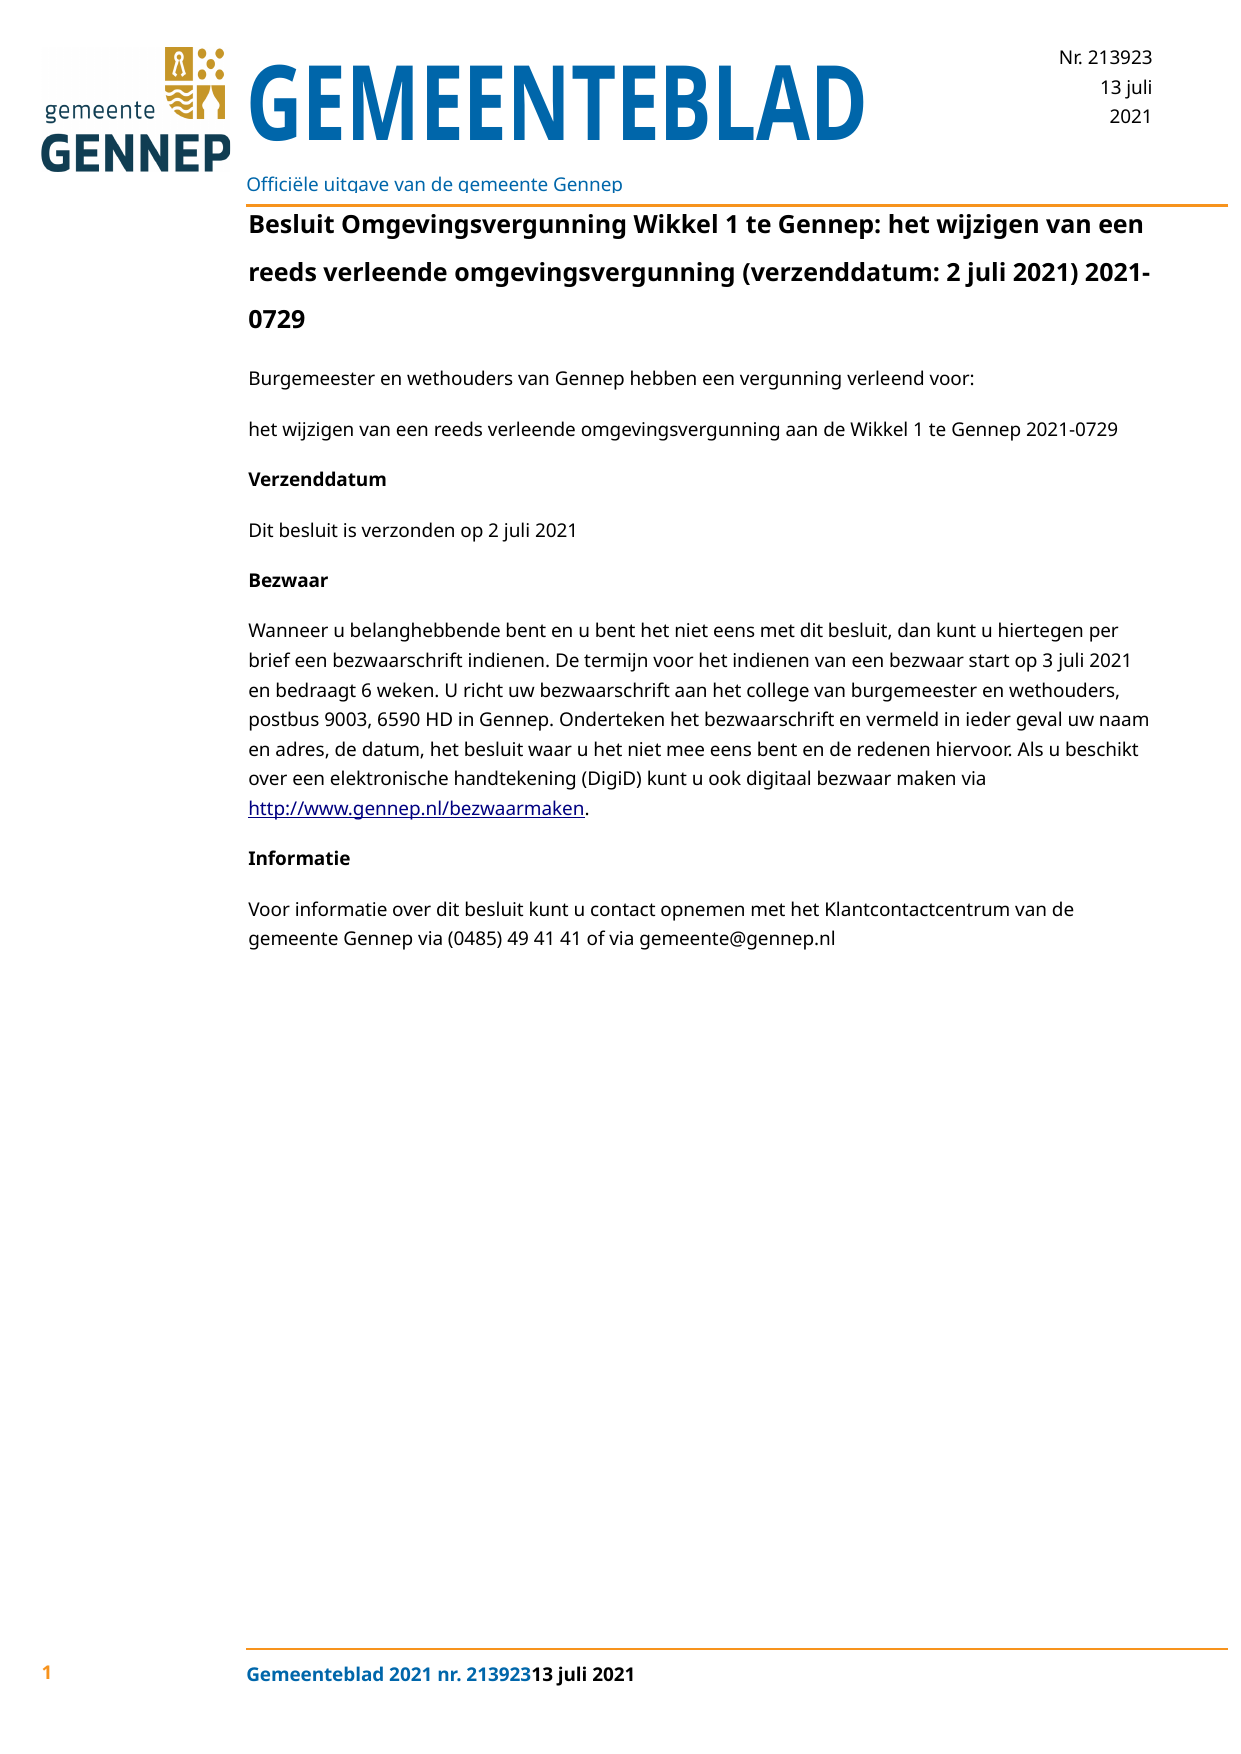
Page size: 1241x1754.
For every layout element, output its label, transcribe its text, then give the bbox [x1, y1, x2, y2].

text het wijzigen van een reeds verleende omgevingsvergunning aan de Wikkel 1 te Gennep 2021-0729 [248, 416, 1152, 442]
picture [41, 47, 231, 172]
text Voor informatie over dit besluit kunt u contact opnemen met het Klantcontactcentrum van de gemeente Gennep via (0485) 49 41 41 of via gemeente@gennep.nl [248, 896, 1152, 951]
text Burgemeester en wethouders van Gennep hebben een vergunning verleend voor: [248, 366, 1152, 391]
text Wanneer u belanghebbende bent en u bent het niet eens met dit besluit, dan kunt u hiertegen per brief een bezwaarschrift indienen. De termijn voor het indienen van een bezwaar start op 3 juli 2021 en bedraagt 6 weken. U richt uw bezwaarschrift aan het college van burgemeester en wethouders, postbus 9003, 6590 HD in Gennep. Onderteken het bezwaarschrift en vermeld in ieder geval uw naam en adres, de datum, het besluit waar u het niet mee eens bent en de redenen hiervoor. Als u beschikt over een elektronische handtekening (DigiD) kunt u ook digitaal bezwaar maken via http://www.gennep.nl/bezwaarmaken. [248, 618, 1152, 821]
text Dit besluit is verzonden op 2 juli 2021 [248, 517, 1152, 542]
text Bezwaar [248, 567, 1152, 593]
text Informatie [248, 846, 1152, 871]
text Besluit Omgevingsvergunning Wikkel 1 te Gennep: het wijzigen van een reeds verleende omgevingsvergunning (verzenddatum: 2 juli 2021) 2021-0729 [248, 207, 1152, 336]
text Verzenddatum [248, 466, 1152, 492]
